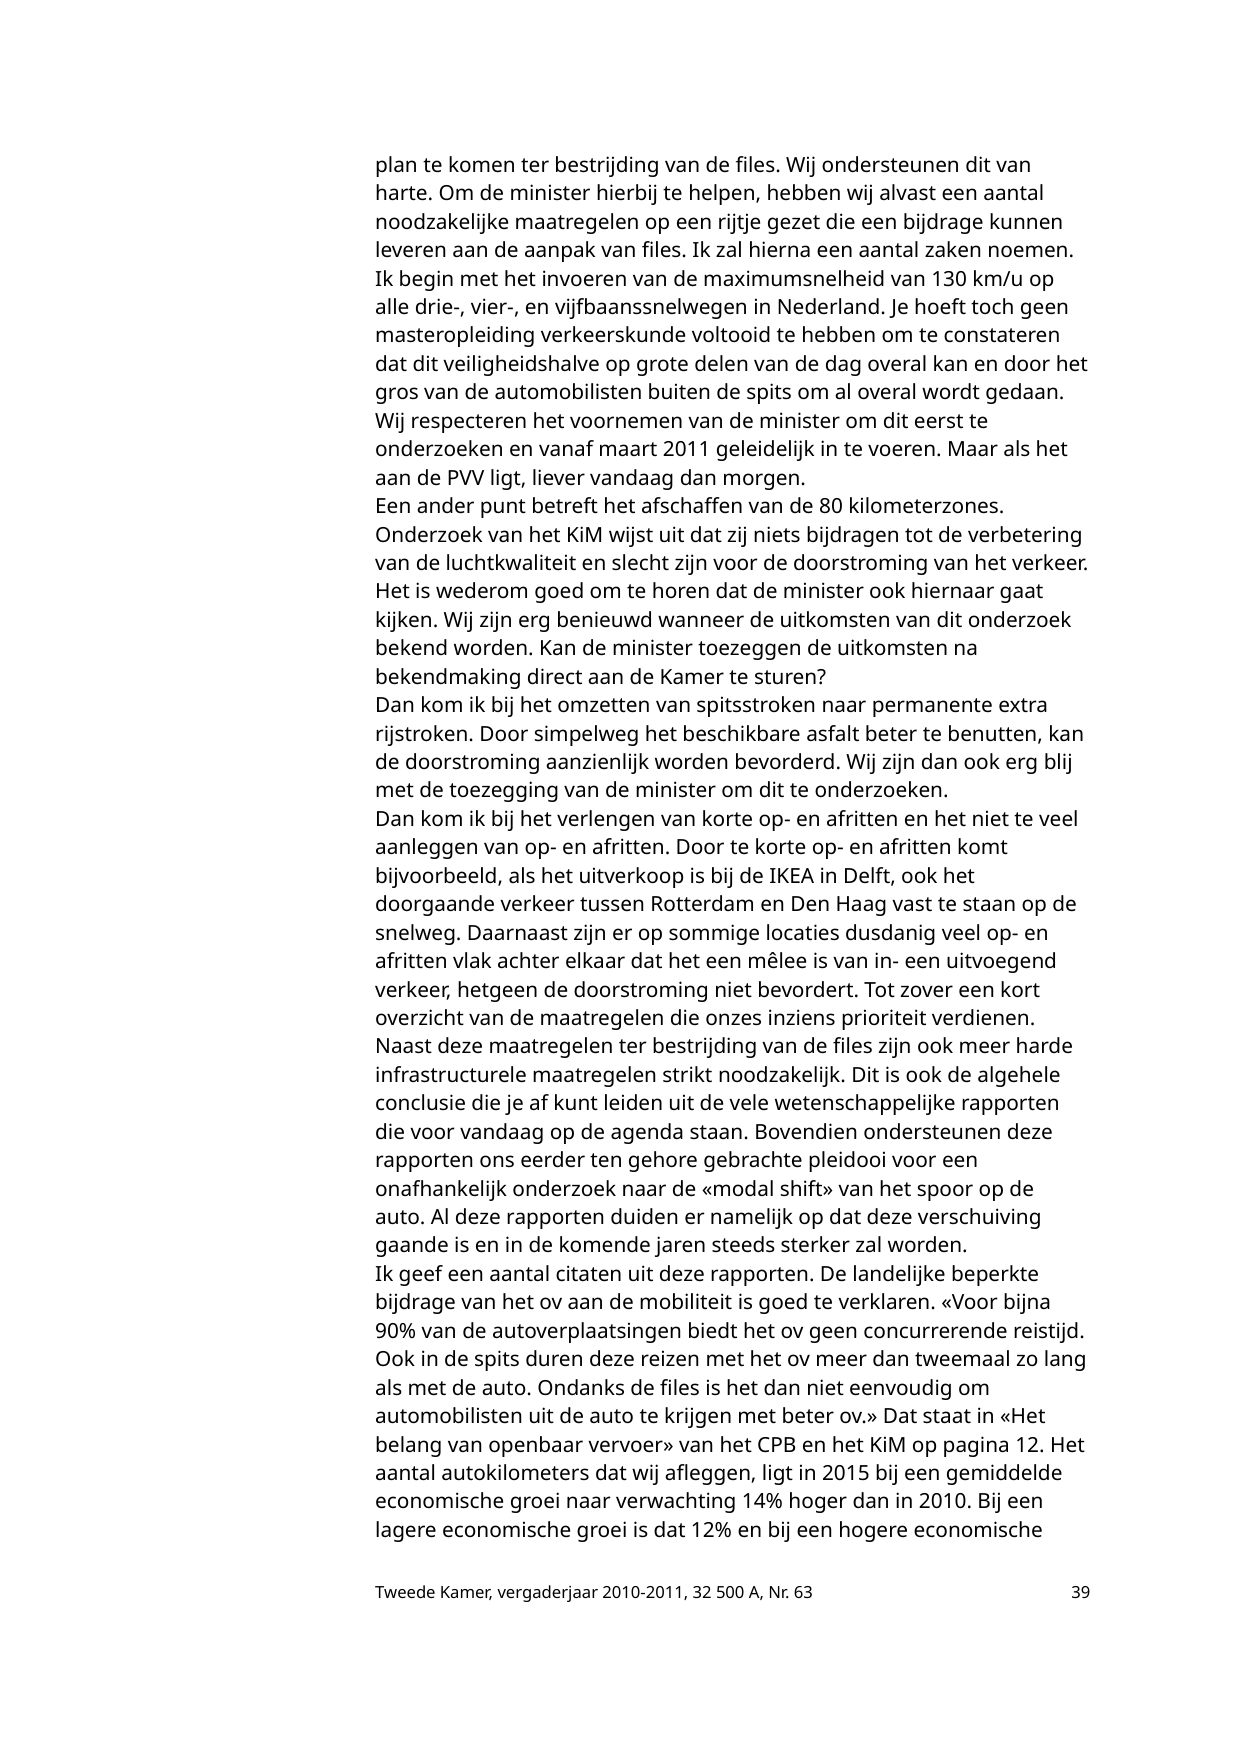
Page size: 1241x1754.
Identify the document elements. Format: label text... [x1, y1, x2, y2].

text Dan kom ik bij het verlengen van korte op- en afritten en het niet te veel aanleggen van op- en afritten. Door te korte op- en afritten komt bijvoorbeeld, als het uitverkoop is bij de IKEA in Delft, ook het doorgaande verkeer tussen Rotterdam en Den Haag vast te staan op de snelweg. Daarnaast zijn er op sommige locaties dusdanig veel op- en afritten vlak achter elkaar dat het een mêlee is van in- een uitvoegend verkeer, hetgeen de doorstroming niet bevordert. Tot zover een kort overzicht van de maatregelen die onzes inziens prioriteit verdienen. [375, 804, 1090, 1032]
text Dan kom ik bij het omzetten van spitsstroken naar permanente extra rijstroken. Door simpelweg het beschikbare asfalt beter te benutten, kan de doorstroming aanzienlijk worden bevorderd. Wij zijn dan ook erg blij met de toezegging van de minister om dit te onderzoeken. [375, 690, 1090, 804]
text Een ander punt betreft het afschaffen van de 80 kilometerzones. Onderzoek van het KiM wijst uit dat zij niets bijdragen tot de verbetering van de luchtkwaliteit en slecht zijn voor de doorstroming van het verkeer. Het is wederom goed om te horen dat de minister ook hiernaar gaat kijken. Wij zijn erg benieuwd wanneer de uitkomsten van dit onderzoek bekend worden. Kan de minister toezeggen de uitkomsten na bekendmaking direct aan de Kamer te sturen? [375, 491, 1090, 690]
text plan te komen ter bestrijding van de files. Wij ondersteunen dit van harte. Om de minister hierbij te helpen, hebben wij alvast een aantal noodzakelijke maatregelen op een rijtje gezet die een bijdrage kunnen leveren aan de aanpak van files. Ik zal hierna een aantal zaken noemen. [375, 150, 1090, 264]
text Naast deze maatregelen ter bestrijding van de files zijn ook meer harde infrastructurele maatregelen strikt noodzakelijk. Dit is ook de algehele conclusie die je af kunt leiden uit de vele wetenschappelijke rapporten die voor vandaag op de agenda staan. Bovendien ondersteunen deze rapporten ons eerder ten gehore gebrachte pleidooi voor een onafhankelijk onderzoek naar de «modal shift» van het spoor op de auto. Al deze rapporten duiden er namelijk op dat deze verschuiving gaande is en in de komende jaren steeds sterker zal worden. [375, 1032, 1090, 1259]
text Ik begin met het invoeren van de maximumsnelheid van 130 km/u op alle drie-, vier-, en vijfbaanssnelwegen in Nederland. Je hoeft toch geen masteropleiding verkeerskunde voltooid te hebben om te constateren dat dit veiligheidshalve op grote delen van de dag overal kan en door het gros van de automobilisten buiten de spits om al overal wordt gedaan. Wij respecteren het voornemen van de minister om dit eerst te onderzoeken en vanaf maart 2011 geleidelijk in te voeren. Maar als het aan de PVV ligt, liever vandaag dan morgen. [375, 264, 1090, 491]
text Ik geef een aantal citaten uit deze rapporten. De landelijke beperkte bijdrage van het ov aan de mobiliteit is goed te verklaren. «Voor bijna 90% van de autoverplaatsingen biedt het ov geen concurrerende reistijd. Ook in de spits duren deze reizen met het ov meer dan tweemaal zo lang als met de auto. Ondanks de files is het dan niet eenvoudig om automobilisten uit de auto te krijgen met beter ov.» Dat staat in «Het belang van openbaar vervoer» van het CPB en het KiM op pagina 12. Het aantal autokilometers dat wij afleggen, ligt in 2015 bij een gemiddelde economische groei naar verwachting 14% hoger dan in 2010. Bij een lagere economische groei is dat 12% en bij een hogere economische [375, 1259, 1090, 1543]
